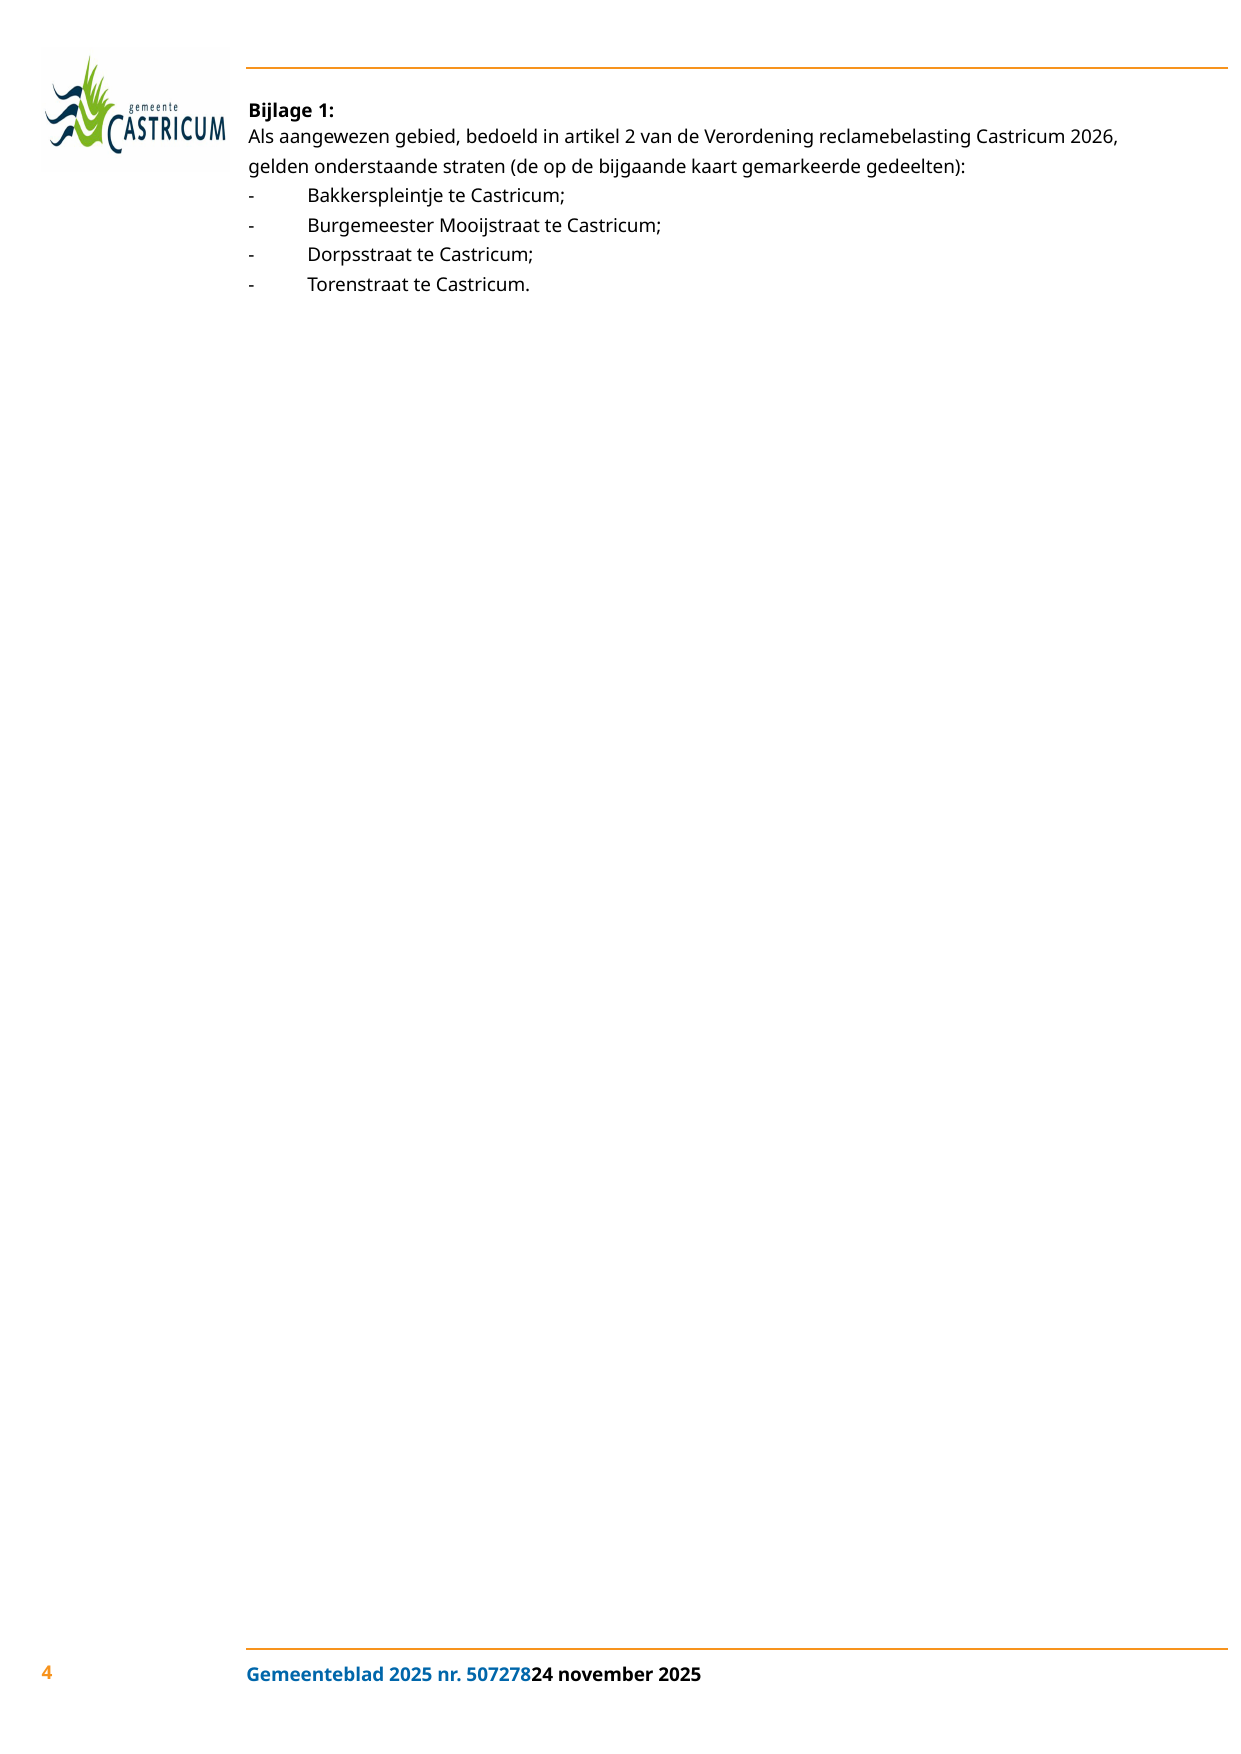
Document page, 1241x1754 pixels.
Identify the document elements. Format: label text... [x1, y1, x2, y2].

list Dorpsstraat te Castricum; [248, 242, 1152, 267]
list Bakkerspleintje te Castricum; [248, 182, 1152, 208]
picture [41, 47, 231, 172]
text Als aangewezen gebied, bedoeld in artikel 2 van de Verordening reclamebelasting Castricum 2026, gelden onderstaande straten (de op de bijgaande kaart gemarkeerde gedeelten): [248, 123, 1152, 179]
list Burgemeester Mooijstraat te Castricum; [248, 212, 1152, 238]
text Bijlage 1: [248, 95, 1152, 123]
list Torenstraat te Castricum. [248, 271, 1152, 297]
